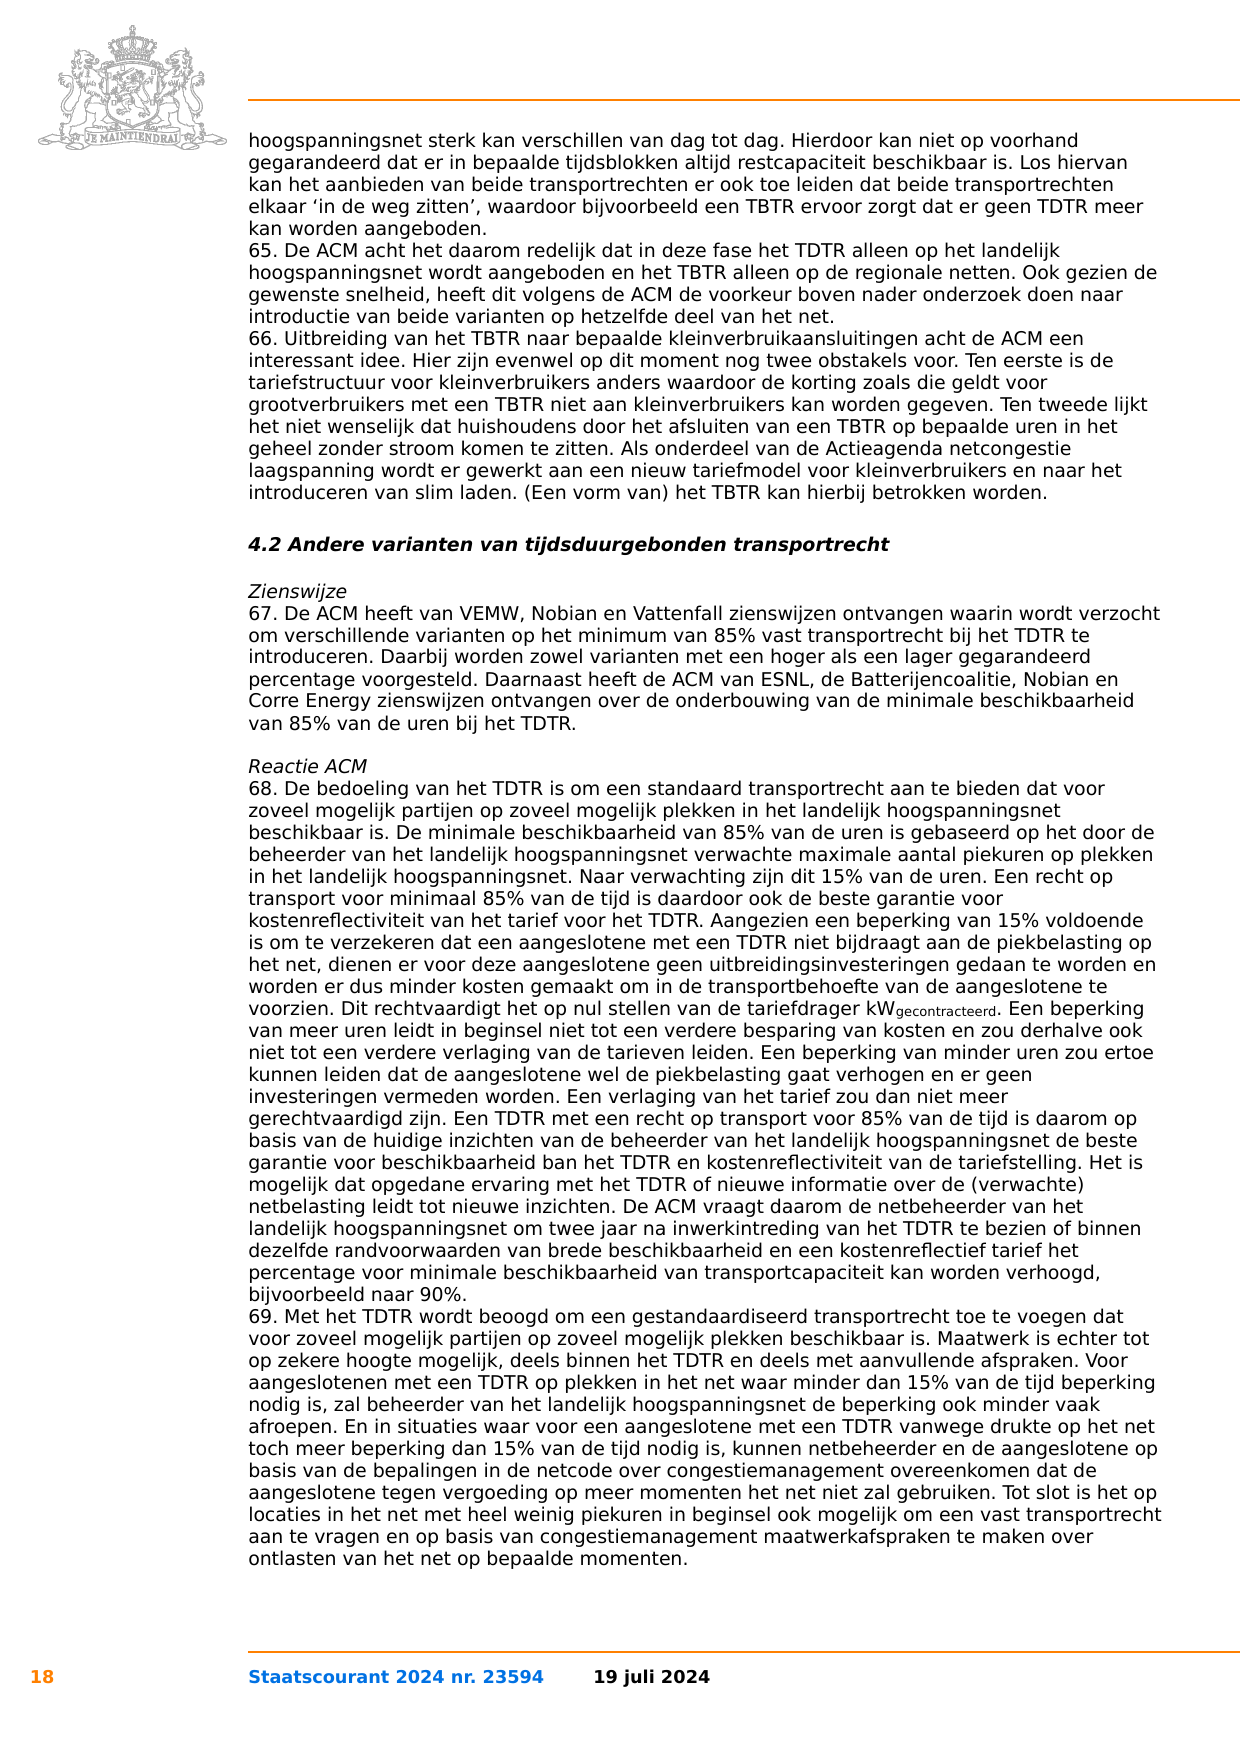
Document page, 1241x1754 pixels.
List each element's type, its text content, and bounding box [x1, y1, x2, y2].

text 69. Met het TDTR wordt beoogd om een gestandaardiseerd transportrecht toe te voegen dat voor zoveel mogelijk partijen op zoveel mogelijk plekken beschikbaar is. Maatwerk is echter tot op zekere hoogte mogelijk, deels binnen het TDTR en deels met aanvullende afspraken. Voor aangeslotenen met een TDTR op plekken in het net waar minder dan 15% van de tijd beperking nodig is, zal beheerder van het landelijk hoogspanningsnet de beperking ook minder vaak afroepen. En in situaties waar voor een aangeslotene met een TDTR vanwege drukte op het net toch meer beperking dan 15% van de tijd nodig is, kunnen netbeheerder en de aangeslotene op basis van de bepalingen in de netcode over congestiemanagement overeenkomen dat de aangeslotene tegen vergoeding op meer momenten het net niet zal gebruiken. Tot slot is het op locaties in het net met heel weinig piekuren in beginsel ook mogelijk om een vast transportrecht aan te vragen en op basis van congestiemanagement maatwerkafspraken te maken over ontlasten van het net op bepaalde momenten. [248, 1306, 1163, 1569]
text 66. Uitbreiding van het TBTR naar bepaalde kleinverbruikaansluitingen acht de ACM een interessant idee. Hier zijn evenwel op dit moment nog twee obstakels voor. Ten eerste is de tariefstructuur voor kleinverbruikers anders waardoor de korting zoals die geldt voor grootverbruikers met een TBTR niet aan kleinverbruikers kan worden gegeven. Ten tweede lijkt het niet wenselijk dat huishoudens door het afsluiten van een TBTR op bepaalde uren in het geheel zonder stroom komen te zitten. Als onderdeel van de Actieagenda netcongestie laagspanning wordt er gewerkt aan een nieuw tariefmodel voor kleinverbruikers en naar het introduceren van slim laden. (Een vorm van) het TBTR kan hierbij betrokken worden. [248, 328, 1163, 503]
text 67. De ACM heeft van VEMW, Nobian en Vattenfall zienswijzen ontvangen waarin wordt verzocht om verschillende varianten op het minimum van 85% vast transportrecht bij het TDTR te introduceren. Daarbij worden zowel varianten met een hoger als een lager gegarandeerd percentage voorgesteld. Daarnaast heeft de ACM van ESNL, de Batterijencoalitie, Nobian en Corre Energy zienswijzen ontvangen over de onderbouwing van de minimale beschikbaarheid van 85% van de uren bij het TDTR. [248, 602, 1163, 734]
picture [38, 25, 227, 150]
subtitle 4.2 Andere varianten van tijdsduurgebonden transportrecht [248, 533, 1163, 556]
text 65. De ACM acht het daarom redelijk dat in deze fase het TDTR alleen op het landelijk hoogspanningsnet wordt aangeboden en het TBTR alleen op de regionale netten. Ook gezien de gewenste snelheid, heeft dit volgens de ACM de voorkeur boven nader onderzoek doen naar introductie van beide varianten op hetzelfde deel van het net. [248, 240, 1163, 328]
text hoogspanningsnet sterk kan verschillen van dag tot dag. Hierdoor kan niet op voorhand gegarandeerd dat er in bepaalde tijdsblokken altijd restcapaciteit beschikbaar is. Los hiervan kan het aanbieden van beide transportrechten er ook toe leiden dat beide transportrechten elkaar ‘in de weg zitten’, waardoor bijvoorbeeld een TBTR ervoor zorgt dat er geen TDTR meer kan worden aangeboden. [248, 130, 1163, 240]
text 68. De bedoeling van het TDTR is om een standaard transportrecht aan te bieden dat voor zoveel mogelijk partijen op zoveel mogelijk plekken in het landelijk hoogspanningsnet beschikbaar is. De minimale beschikbaarheid van 85% van de uren is gebaseerd op het door de beheerder van het landelijk hoogspanningsnet verwachte maximale aantal piekuren op plekken in het landelijk hoogspanningsnet. Naar verwachting zijn dit 15% van de uren. Een recht op transport voor minimaal 85% van de tijd is daardoor ook de beste garantie voor kostenreflectiviteit van het tarief voor het TDTR. Aangezien een beperking van 15% voldoende is om te verzekeren dat een aangeslotene met een TDTR niet bijdraagt aan de piekbelasting op het net, dienen er voor deze aangeslotene geen uitbreidingsinvesteringen gedaan te worden en worden er dus minder kosten gemaakt om in de transportbehoefte van de aangeslotene te voorzien. Dit rechtvaardigt het op nul stellen van de tariefdrager kWgecontracteerd. Een beperking van meer uren leidt in beginsel niet tot een verdere besparing van kosten en zou derhalve ook niet tot een verdere verlaging van de tarieven leiden. Een beperking van minder uren zou ertoe kunnen leiden dat de aangeslotene wel de piekbelasting gaat verhogen en er geen investeringen vermeden worden. Een verlaging van het tarief zou dan niet meer gerechtvaardigd zijn. Een TDTR met een recht op transport voor 85% van de tijd is daarom op basis van de huidige inzichten van de beheerder van het landelijk hoogspanningsnet de beste garantie voor beschikbaarheid ban het TDTR en kostenreflectiviteit van de tariefstelling. Het is mogelijk dat opgedane ervaring met het TDTR of nieuwe informatie over de (verwachte) netbelasting leidt tot nieuwe inzichten. De ACM vraagt daarom de netbeheerder van het landelijk hoogspanningsnet om twee jaar na inwerkintreding van het TDTR te bezien of binnen dezelfde randvoorwaarden van brede beschikbaarheid en een kostenreflectief tarief het percentage voor minimale beschikbaarheid van transportcapaciteit kan worden verhoogd, bijvoorbeeld naar 90%. [248, 778, 1163, 1306]
subtitle Reactie ACM [248, 756, 1163, 778]
subtitle Zienswijze [248, 581, 1163, 602]
